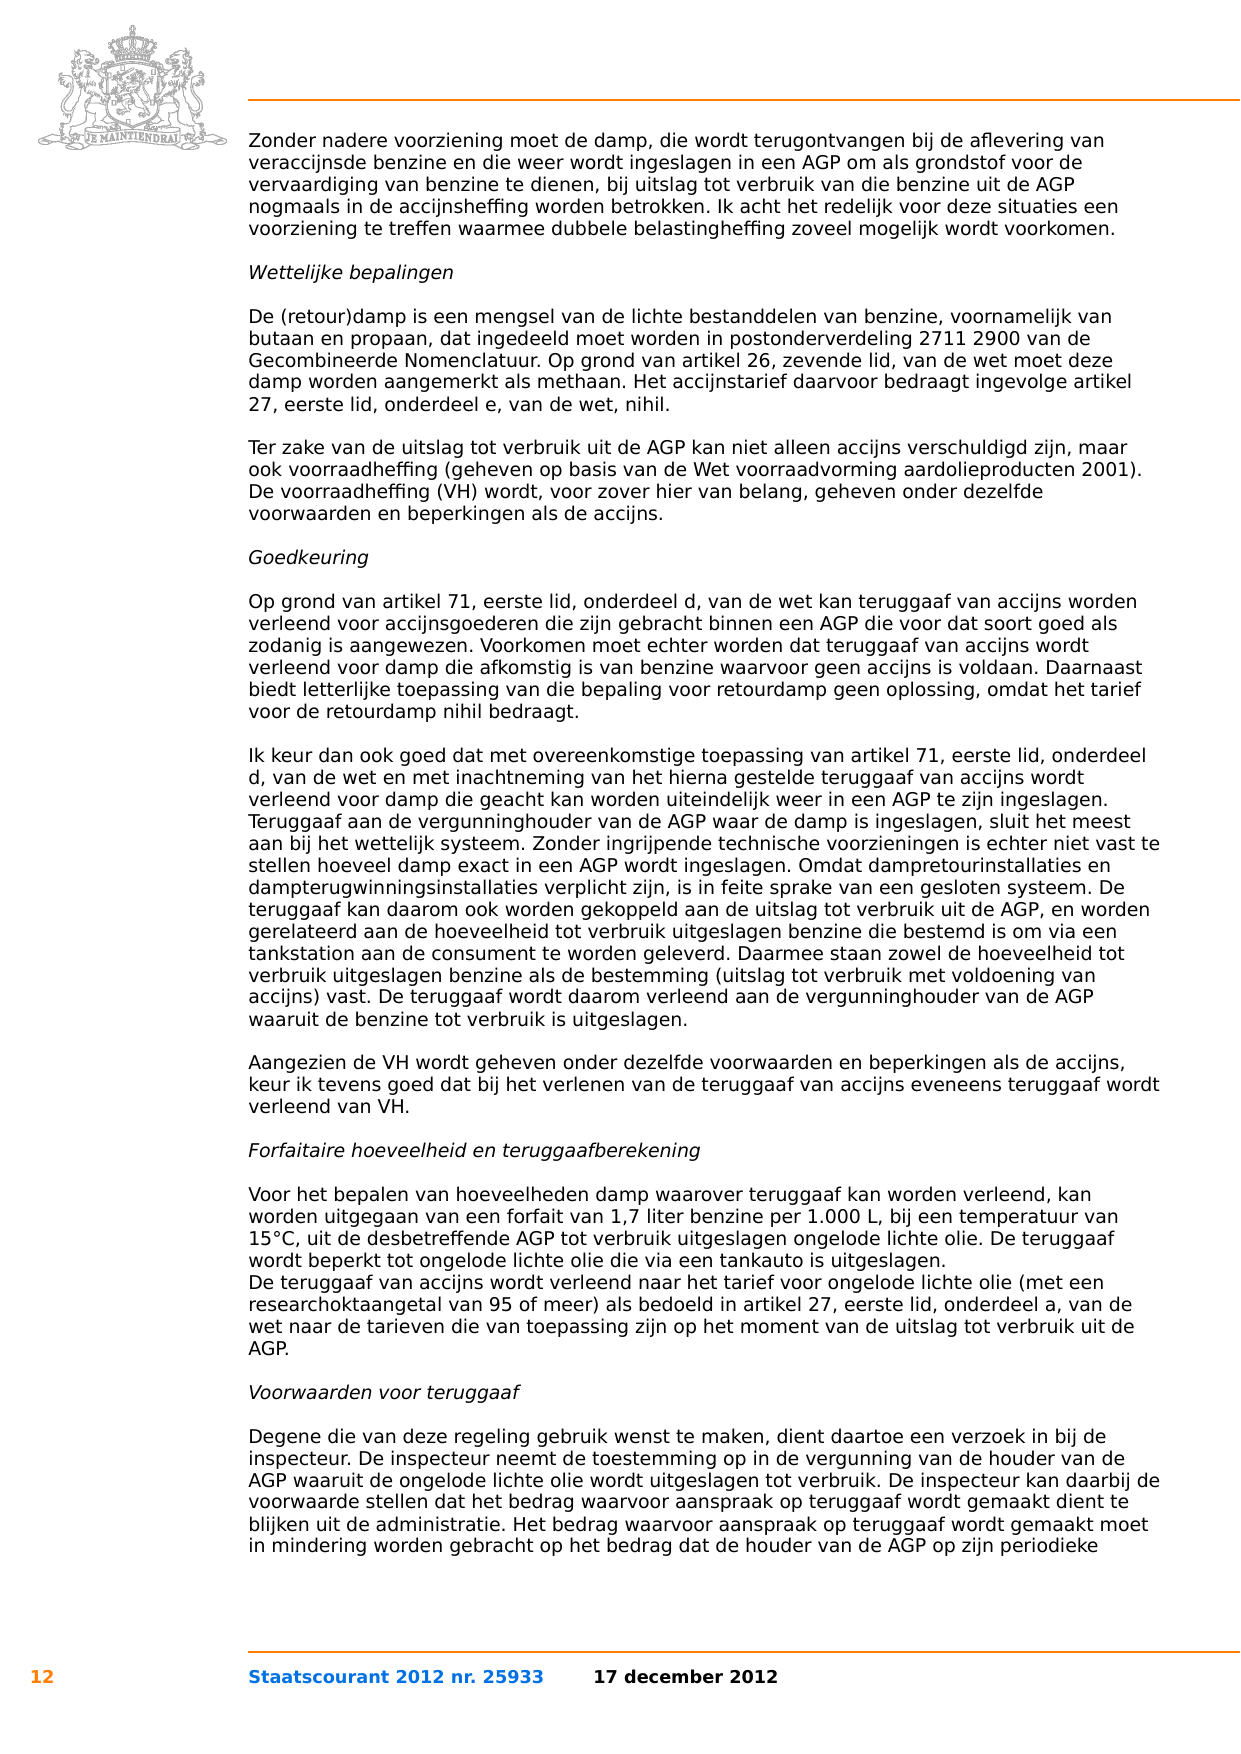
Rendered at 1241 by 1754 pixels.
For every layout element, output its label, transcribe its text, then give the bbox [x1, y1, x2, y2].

subtitle Wettelijke bepalingen [248, 262, 1163, 284]
subtitle Voorwaarden voor teruggaaf [248, 1382, 1163, 1404]
subtitle Goedkeuring [248, 547, 1163, 569]
text De teruggaaf van accijns wordt verleend naar het tarief voor ongelode lichte olie (met een researchoktaangetal van 95 of meer) als bedoeld in artikel 27, eerste lid, onderdeel a, van de wet naar de tarieven die van toepassing zijn op het moment van de uitslag tot verbruik uit de AGP. [248, 1272, 1163, 1360]
picture [38, 25, 227, 150]
text Op grond van artikel 71, eerste lid, onderdeel d, van de wet kan teruggaaf van accijns worden verleend voor accijnsgoederen die zijn gebracht binnen een AGP die voor dat soort goed als zodanig is aangewezen. Voorkomen moet echter worden dat teruggaaf van accijns wordt verleend voor damp die afkomstig is van benzine waarvoor geen accijns is voldaan. Daarnaast biedt letterlijke toepassing van die bepaling voor retourdamp geen oplossing, omdat het tarief voor de retourdamp nihil bedraagt. [248, 591, 1163, 723]
text Aangezien de VH wordt geheven onder dezelfde voorwaarden en beperkingen als de accijns, keur ik tevens goed dat bij het verlenen van de teruggaaf van accijns eveneens teruggaaf wordt verleend van VH. [248, 1052, 1163, 1118]
text Ter zake van de uitslag tot verbruik uit de AGP kan niet alleen accijns verschuldigd zijn, maar ook voorraadheffing (geheven op basis van de Wet voorraadvorming aardolieproducten 2001). De voorraadheffing (VH) wordt, voor zover hier van belang, geheven onder dezelfde voorwaarden en beperkingen als de accijns. [248, 437, 1163, 525]
text Zonder nadere voorziening moet de damp, die wordt terugontvangen bij de aflevering van veraccijnsde benzine en die weer wordt ingeslagen in een AGP om als grondstof voor de vervaardiging van benzine te dienen, bij uitslag tot verbruik van die benzine uit de AGP nogmaals in de accijnsheffing worden betrokken. Ik acht het redelijk voor deze situaties een voorziening te treffen waarmee dubbele belastingheffing zoveel mogelijk wordt voorkomen. [248, 130, 1163, 240]
text De (retour)damp is een mengsel van de lichte bestanddelen van benzine, voornamelijk van butaan en propaan, dat ingedeeld moet worden in postonderverdeling 2711 2900 van de Gecombineerde Nomenclatuur. Op grond van artikel 26, zevende lid, van de wet moet deze damp worden aangemerkt als methaan. Het accijnstarief daarvoor bedraagt ingevolge artikel 27, eerste lid, onderdeel e, van de wet, nihil. [248, 306, 1163, 415]
text Degene die van deze regeling gebruik wenst te maken, dient daartoe een verzoek in bij de inspecteur. De inspecteur neemt de toestemming op in de vergunning van de houder van de AGP waaruit de ongelode lichte olie wordt uitgeslagen tot verbruik. De inspecteur kan daarbij de voorwaarde stellen dat het bedrag waarvoor aanspraak op teruggaaf wordt gemaakt dient te blijken uit de administratie. Het bedrag waarvoor aanspraak op teruggaaf wordt gemaakt moet in mindering worden gebracht op het bedrag dat de houder van de AGP op zijn periodieke [248, 1426, 1163, 1557]
subtitle Forfaitaire hoeveelheid en teruggaafberekening [248, 1140, 1163, 1162]
text Voor het bepalen van hoeveelheden damp waarover teruggaaf kan worden verleend, kan worden uitgegaan van een forfait van 1,7 liter benzine per 1.000 L, bij een temperatuur van 15°C, uit de desbetreffende AGP tot verbruik uitgeslagen ongelode lichte olie. De teruggaaf wordt beperkt tot ongelode lichte olie die via een tankauto is uitgeslagen. [248, 1184, 1163, 1272]
text Ik keur dan ook goed dat met overeenkomstige toepassing van artikel 71, eerste lid, onderdeel d, van de wet en met inachtneming van het hierna gestelde teruggaaf van accijns wordt verleend voor damp die geacht kan worden uiteindelijk weer in een AGP te zijn ingeslagen. Teruggaaf aan de vergunninghouder van de AGP waar de damp is ingeslagen, sluit het meest aan bij het wettelijk systeem. Zonder ingrijpende technische voorzieningen is echter niet vast te stellen hoeveel damp exact in een AGP wordt ingeslagen. Omdat dampretourinstallaties en dampterugwinningsinstallaties verplicht zijn, is in feite sprake van een gesloten systeem. De teruggaaf kan daarom ook worden gekoppeld aan de uitslag tot verbruik uit de AGP, en worden gerelateerd aan de hoeveelheid tot verbruik uitgeslagen benzine die bestemd is om via een tankstation aan de consument te worden geleverd. Daarmee staan zowel de hoeveelheid tot verbruik uitgeslagen benzine als de bestemming (uitslag tot verbruik met voldoening van accijns) vast. De teruggaaf wordt daarom verleend aan de vergunninghouder van de AGP waaruit de benzine tot verbruik is uitgeslagen. [248, 745, 1163, 1030]
